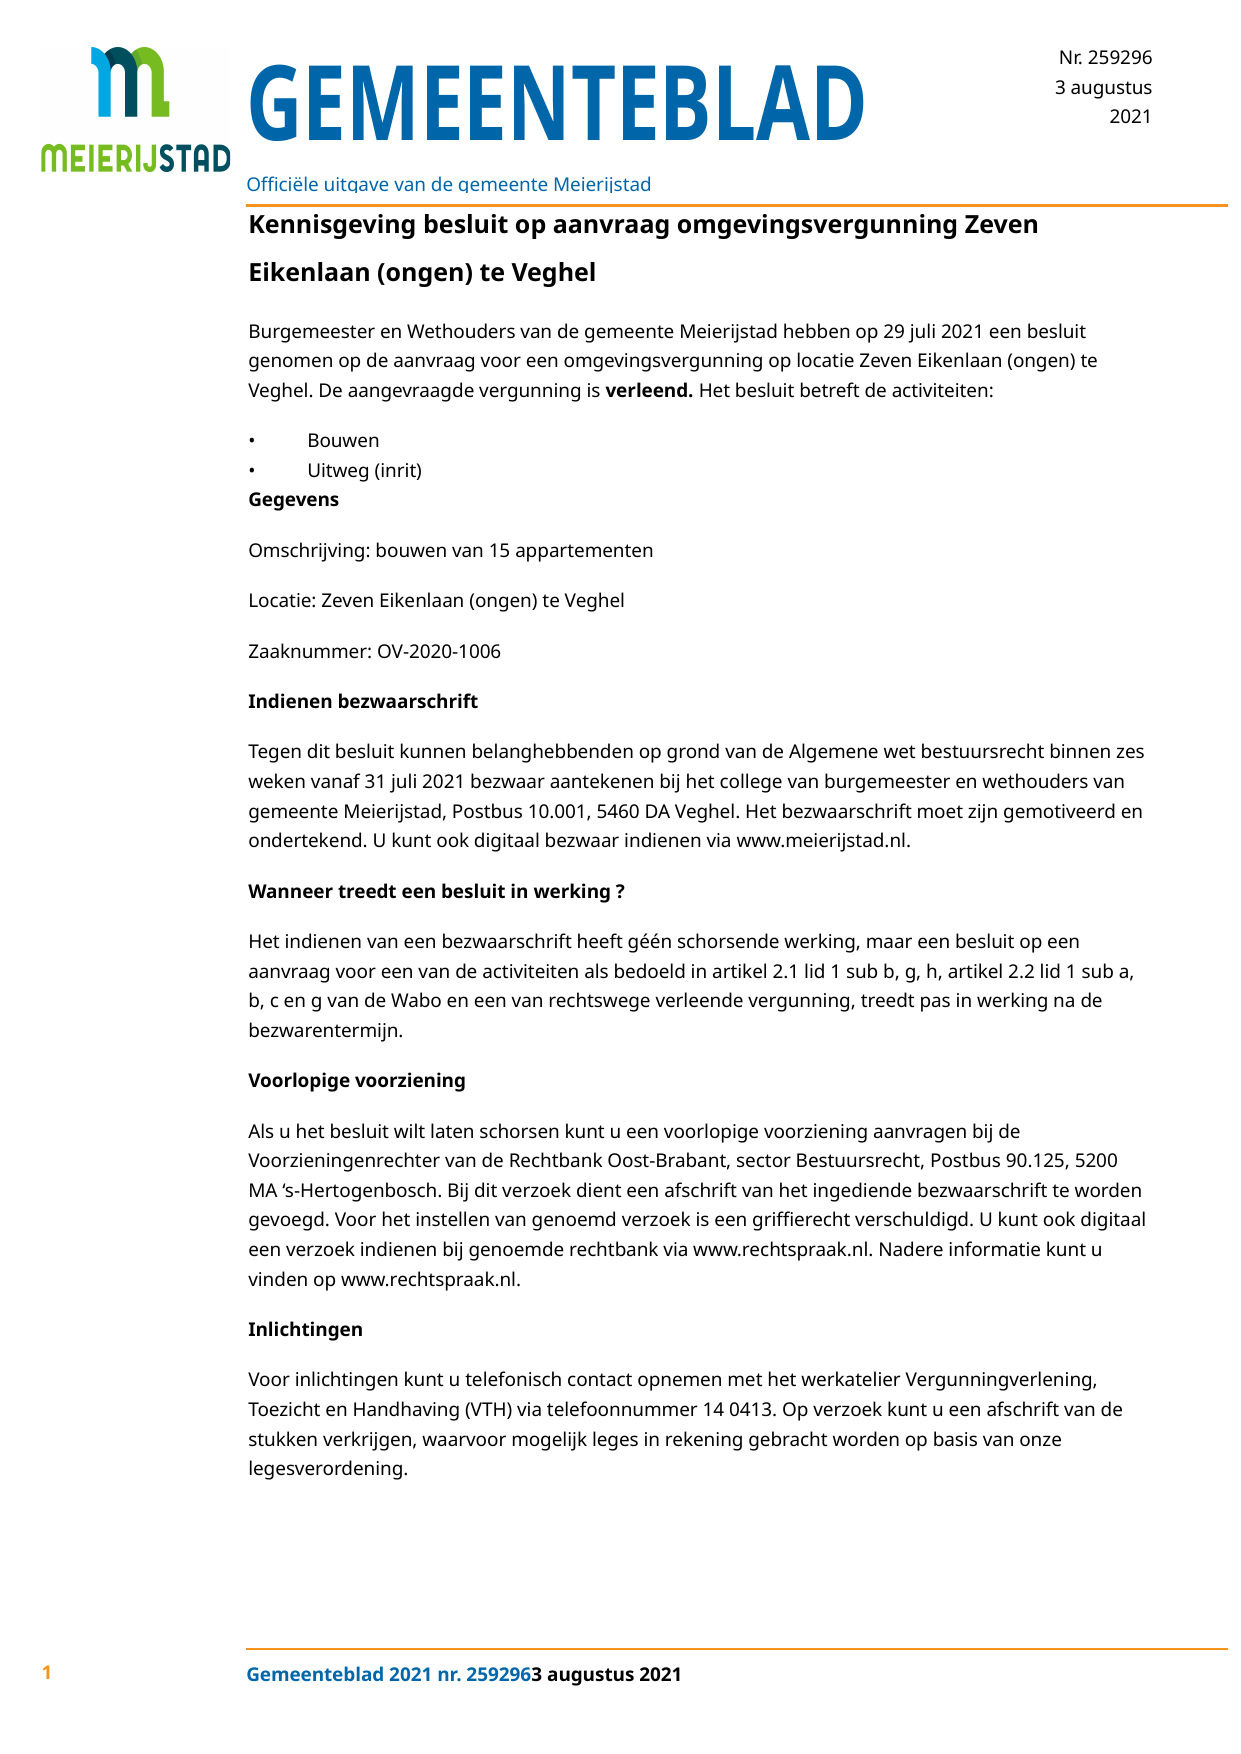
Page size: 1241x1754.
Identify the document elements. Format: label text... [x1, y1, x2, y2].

text Omschrijving: bouwen van 15 appartementen [248, 537, 1152, 563]
text Burgemeester en Wethouders van de gemeente Meierijstad hebben op 29 juli 2021 een besluit genomen op de aanvraag voor een omgevingsvergunning op locatie Zeven Eikenlaan (ongen) te Veghel. De aangevraagde vergunning is verleend. Het besluit betreft de activiteiten: [248, 318, 1152, 403]
text Inlichtingen [248, 1316, 1152, 1342]
text Gegevens [248, 487, 1152, 512]
list Bouwen [248, 427, 1152, 453]
text Voorlopige voorziening [248, 1067, 1152, 1093]
text Zaaknummer: OV-2020-1006 [248, 638, 1152, 664]
text Voor inlichtingen kunt u telefonisch contact opnemen met het werkatelier Vergunningverlening, Toezicht en Handhaving (VTH) via telefoonnummer 14 0413. Op verzoek kunt u een afschrift van de stukken verkrijgen, waarvoor mogelijk leges in rekening gebracht worden op basis van onze legesverordening. [248, 1367, 1152, 1481]
list Uitweg (inrit) [248, 457, 1152, 483]
text Kennisgeving besluit op aanvraag omgevingsvergunning Zeven Eikenlaan (ongen) te Veghel [248, 207, 1152, 288]
text Tegen dit besluit kunnen belanghebbenden op grond van de Algemene wet bestuursrecht binnen zes weken vanaf 31 juli 2021 bezwaar aantekenen bij het college van burgemeester en wethouders van gemeente Meierijstad, Postbus 10.001, 5460 DA Veghel. Het bezwaarschrift moet zijn gemotiveerd en ondertekend. U kunt ook digitaal bezwaar indienen via www.meierijstad.nl. [248, 739, 1152, 853]
text Het indienen van een bezwaarschrift heeft géén schorsende werking, maar een besluit op een aanvraag voor een van de activiteiten als bedoeld in artikel 2.1 lid 1 sub b, g, h, artikel 2.2 lid 1 sub a, b, c en g van de Wabo en een van rechtswege verleende vergunning, treedt pas in werking na de bezwarentermijn. [248, 928, 1152, 1043]
text Indienen bezwaarschrift [248, 688, 1152, 714]
text Locatie: Zeven Eikenlaan (ongen) te Veghel [248, 587, 1152, 613]
text Wanneer treedt een besluit in werking ? [248, 878, 1152, 904]
picture [41, 47, 231, 172]
text Als u het besluit wilt laten schorsen kunt u een voorlopige voorziening aanvragen bij de Voorzieningenrechter van de Rechtbank Oost-Brabant, sector Bestuursrecht, Postbus 90.125, 5200 MA ‘s-Hertogenbosch. Bij dit verzoek dient een afschrift van het ingediende bezwaarschrift te worden gevoegd. Voor het instellen van genoemd verzoek is een griffierecht verschuldigd. U kunt ook digitaal een verzoek indienen bij genoemde rechtbank via www.rechtspraak.nl. Nadere informatie kunt u vinden op www.rechtspraak.nl. [248, 1118, 1152, 1292]
